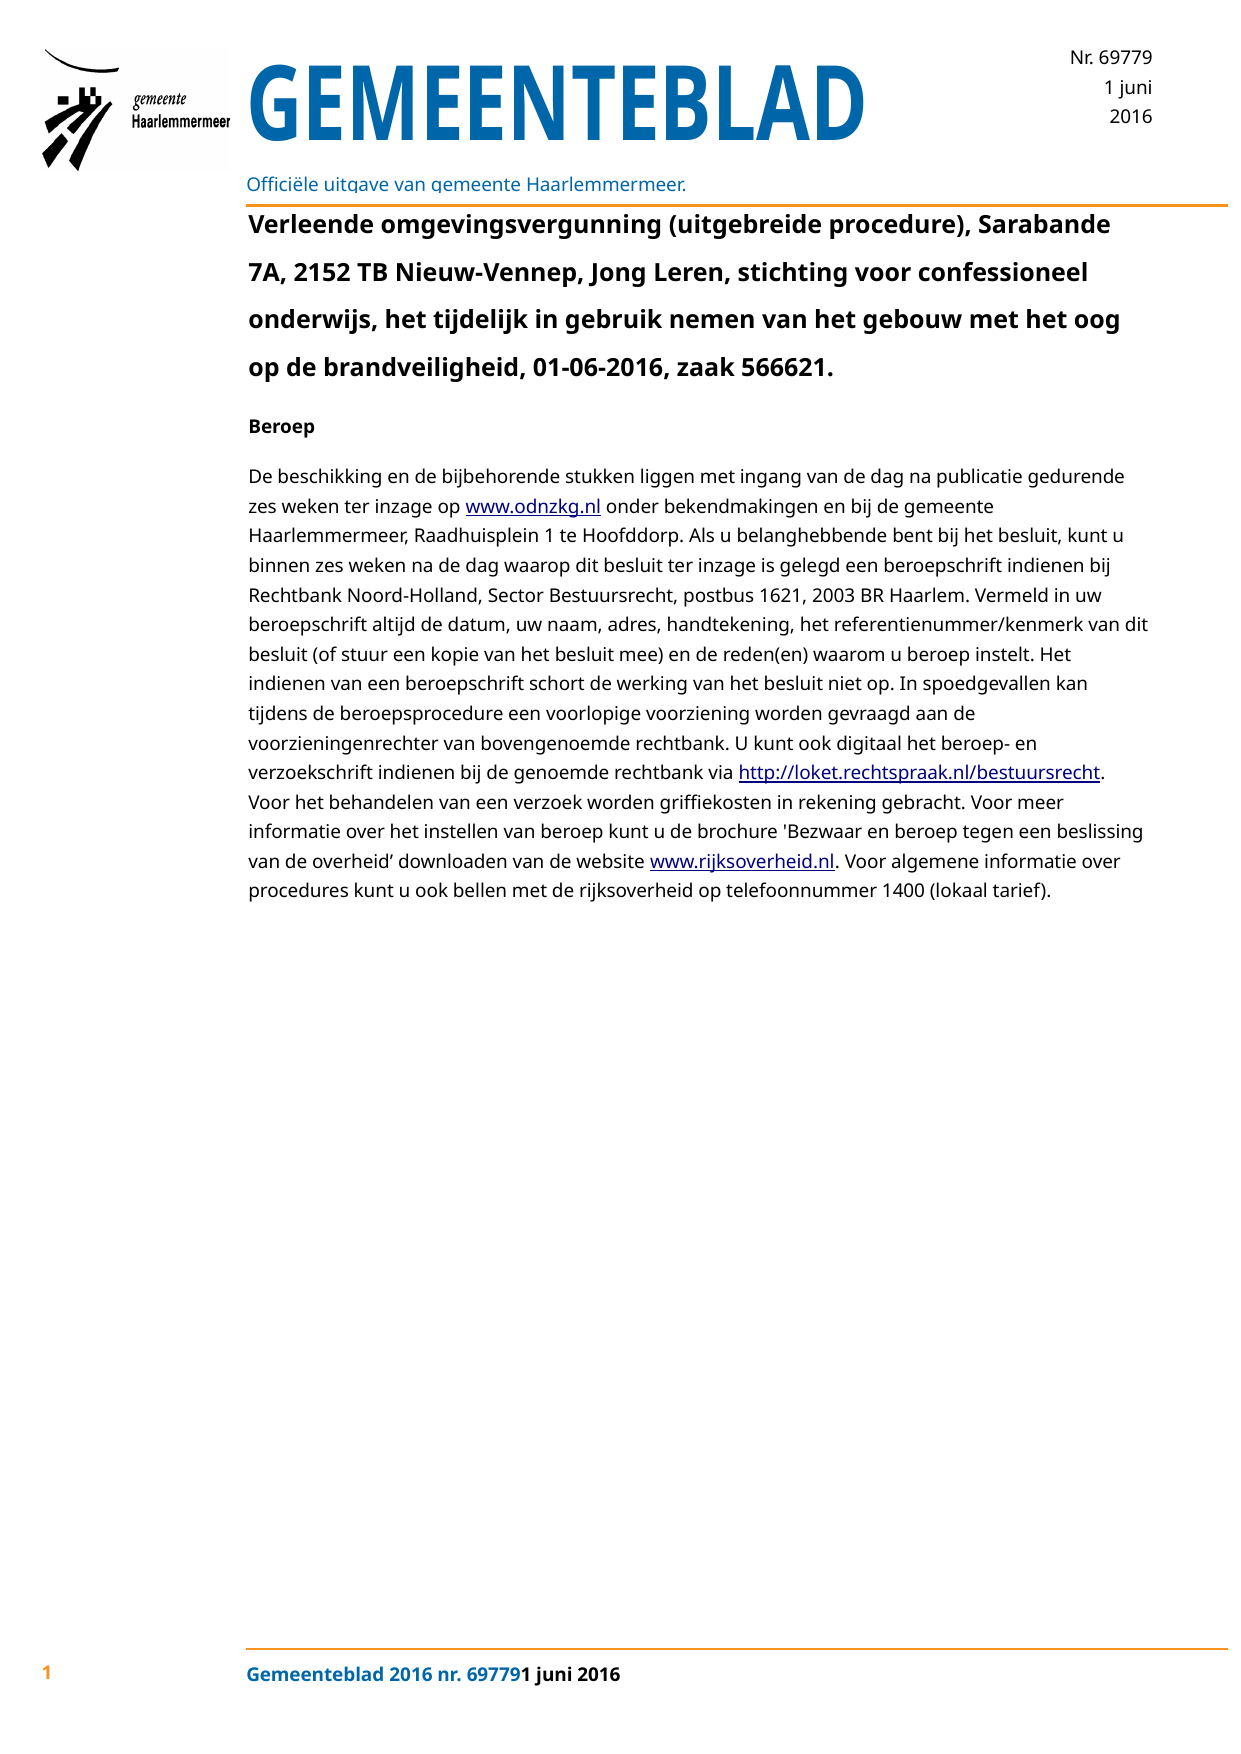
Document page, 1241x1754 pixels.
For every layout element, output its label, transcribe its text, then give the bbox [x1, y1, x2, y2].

text Beroep [248, 413, 1152, 439]
picture [41, 47, 231, 172]
text Verleende omgevingsvergunning (uitgebreide procedure), Sarabande 7A, 2152 TB Nieuw-Vennep, Jong Leren, stichting voor confessioneel onderwijs, het tijdelijk in gebruik nemen van het gebouw met het oog op de brandveiligheid, 01-06-2016, zaak 566621. [248, 207, 1152, 384]
text De beschikking en de bijbehorende stukken liggen met ingang van de dag na publicatie gedurende zes weken ter inzage op www.odnzkg.nl onder bekendmakingen en bij de gemeente Haarlemmermeer, Raadhuisplein 1 te Hoofddorp. Als u belanghebbende bent bij het besluit, kunt u binnen zes weken na de dag waarop dit besluit ter inzage is gelegd een beroepschrift indienen bij Rechtbank Noord-Holland, Sector Bestuursrecht, postbus 1621, 2003 BR Haarlem. Vermeld in uw beroepschrift altijd de datum, uw naam, adres, handtekening, het referentienummer/kenmerk van dit besluit (of stuur een kopie van het besluit mee) en de reden(en) waarom u beroep instelt. Het indienen van een beroepschrift schort de werking van het besluit niet op. In spoedgevallen kan tijdens de beroepsprocedure een voorlopige voorziening worden gevraagd aan de voorzieningenrechter van bovengenoemde rechtbank. U kunt ook digitaal het beroep- en verzoekschrift indienen bij de genoemde rechtbank via http://loket.rechtspraak.nl/bestuursrecht. Voor het behandelen van een verzoek worden griffiekosten in rekening gebracht. Voor meer informatie over het instellen van beroep kunt u de brochure 'Bezwaar en beroep tegen een beslissing van de overheid’ downloaden van de website www.rijksoverheid.nl. Voor algemene informatie over procedures kunt u ook bellen met de rijksoverheid op telefoonnummer 1400 (lokaal tarief). [248, 463, 1152, 903]
